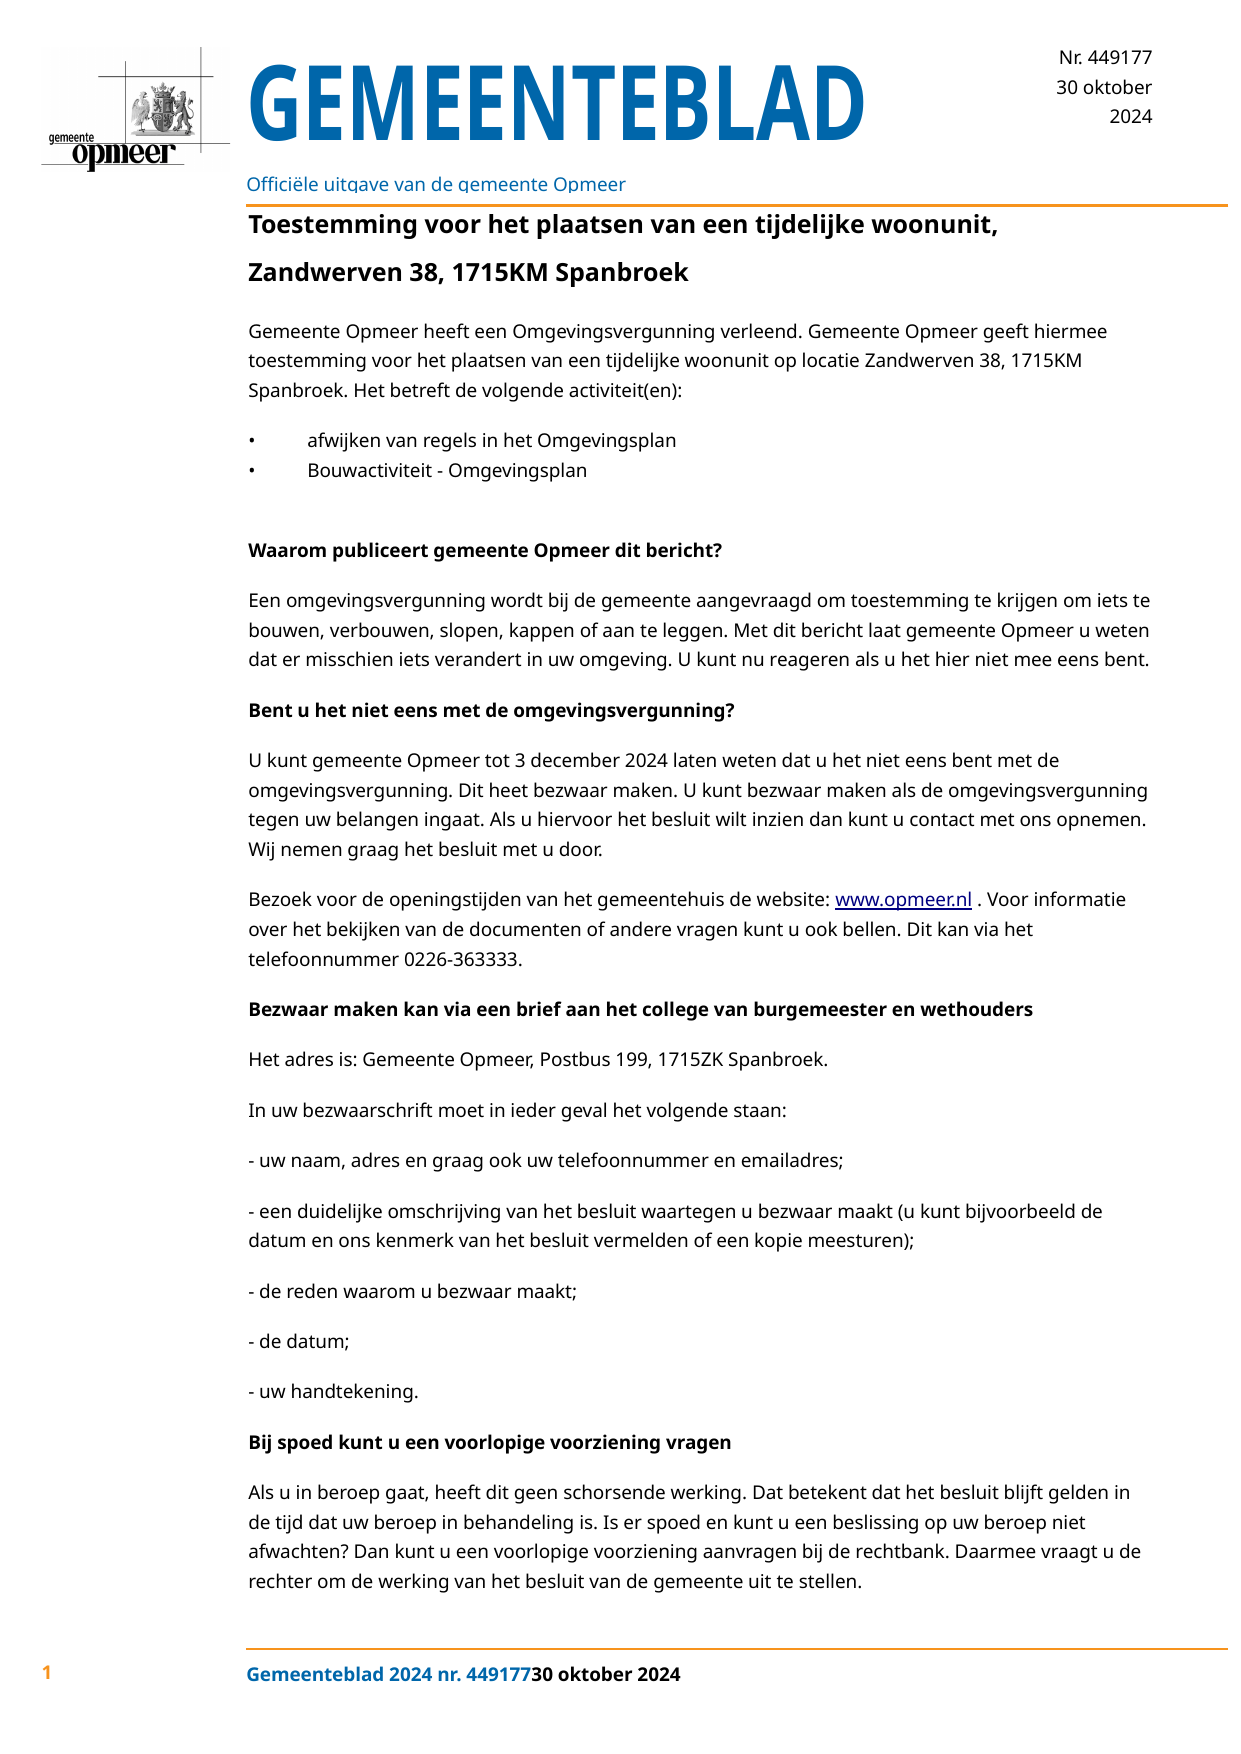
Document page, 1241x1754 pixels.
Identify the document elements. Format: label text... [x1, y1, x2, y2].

text - uw handtekening. [248, 1379, 1152, 1404]
text - uw naam, adres en graag ook uw telefoonnummer en emailadres; [248, 1147, 1152, 1173]
text Waarom publiceert gemeente Opmeer dit bericht? [248, 537, 1152, 563]
text U kunt gemeente Opmeer tot 3 december 2024 laten weten dat u het niet eens bent met de omgevingsvergunning. Dit heet bezwaar maken. U kunt bezwaar maken als de omgevingsvergunning tegen uw belangen ingaat. Als u hiervoor het besluit wilt inzien dan kunt u contact met ons opnemen. Wij nemen graag het besluit met u door. [248, 747, 1152, 862]
text Bezwaar maken kan via een brief aan het college van burgemeester en wethouders [248, 996, 1152, 1022]
text - een duidelijke omschrijving van het besluit waartegen u bezwaar maakt (u kunt bijvoorbeeld de datum en ons kenmerk van het besluit vermelden of een kopie meesturen); [248, 1198, 1152, 1253]
text In uw bezwaarschrift moet in ieder geval het volgende staan: [248, 1097, 1152, 1123]
text Als u in beroep gaat, heeft dit geen schorsende werking. Dat betekent dat het besluit blijft gelden in de tijd dat uw beroep in behandeling is. Is er spoed en kunt u een beslissing op uw beroep niet afwachten? Dan kunt u een voorlopige voorziening aanvragen bij de rechtbank. Daarmee vraagt u de rechter om de werking van het besluit van de gemeente uit te stellen. [248, 1479, 1152, 1594]
text Toestemming voor het plaatsen van een tijdelijke woonunit, Zandwerven 38, 1715KM Spanbroek [248, 207, 1152, 288]
text - de datum; [248, 1328, 1152, 1354]
text Bij spoed kunt u een voorlopige voorziening vragen [248, 1429, 1152, 1455]
text - de reden waarom u bezwaar maakt; [248, 1278, 1152, 1304]
picture [41, 47, 231, 172]
list afwijken van regels in het Omgevingsplan [248, 427, 1152, 453]
text Een omgevingsvergunning wordt bij de gemeente aangevraagd om toestemming te krijgen om iets te bouwen, verbouwen, slopen, kappen of aan te leggen. Met dit bericht laat gemeente Opmeer u weten dat er misschien iets verandert in uw omgeving. U kunt nu reageren als u het hier niet mee eens bent. [248, 587, 1152, 672]
text Het adres is: Gemeente Opmeer, Postbus 199, 1715ZK Spanbroek. [248, 1047, 1152, 1072]
text Gemeente Opmeer heeft een Omgevingsvergunning verleend. Gemeente Opmeer geeft hiermee toestemming voor het plaatsen van een tijdelijke woonunit op locatie Zandwerven 38, 1715KM Spanbroek. Het betreft de volgende activiteit(en): [248, 318, 1152, 403]
text Bezoek voor de openingstijden van het gemeentehuis de website: www.opmeer.nl . Voor informatie over het bekijken van de documenten of andere vragen kunt u ook bellen. Dit kan via het telefoonnummer 0226-363333. [248, 887, 1152, 972]
text Bent u het niet eens met de omgevingsvergunning? [248, 697, 1152, 723]
list Bouwactiviteit - Omgevingsplan [248, 457, 1152, 483]
